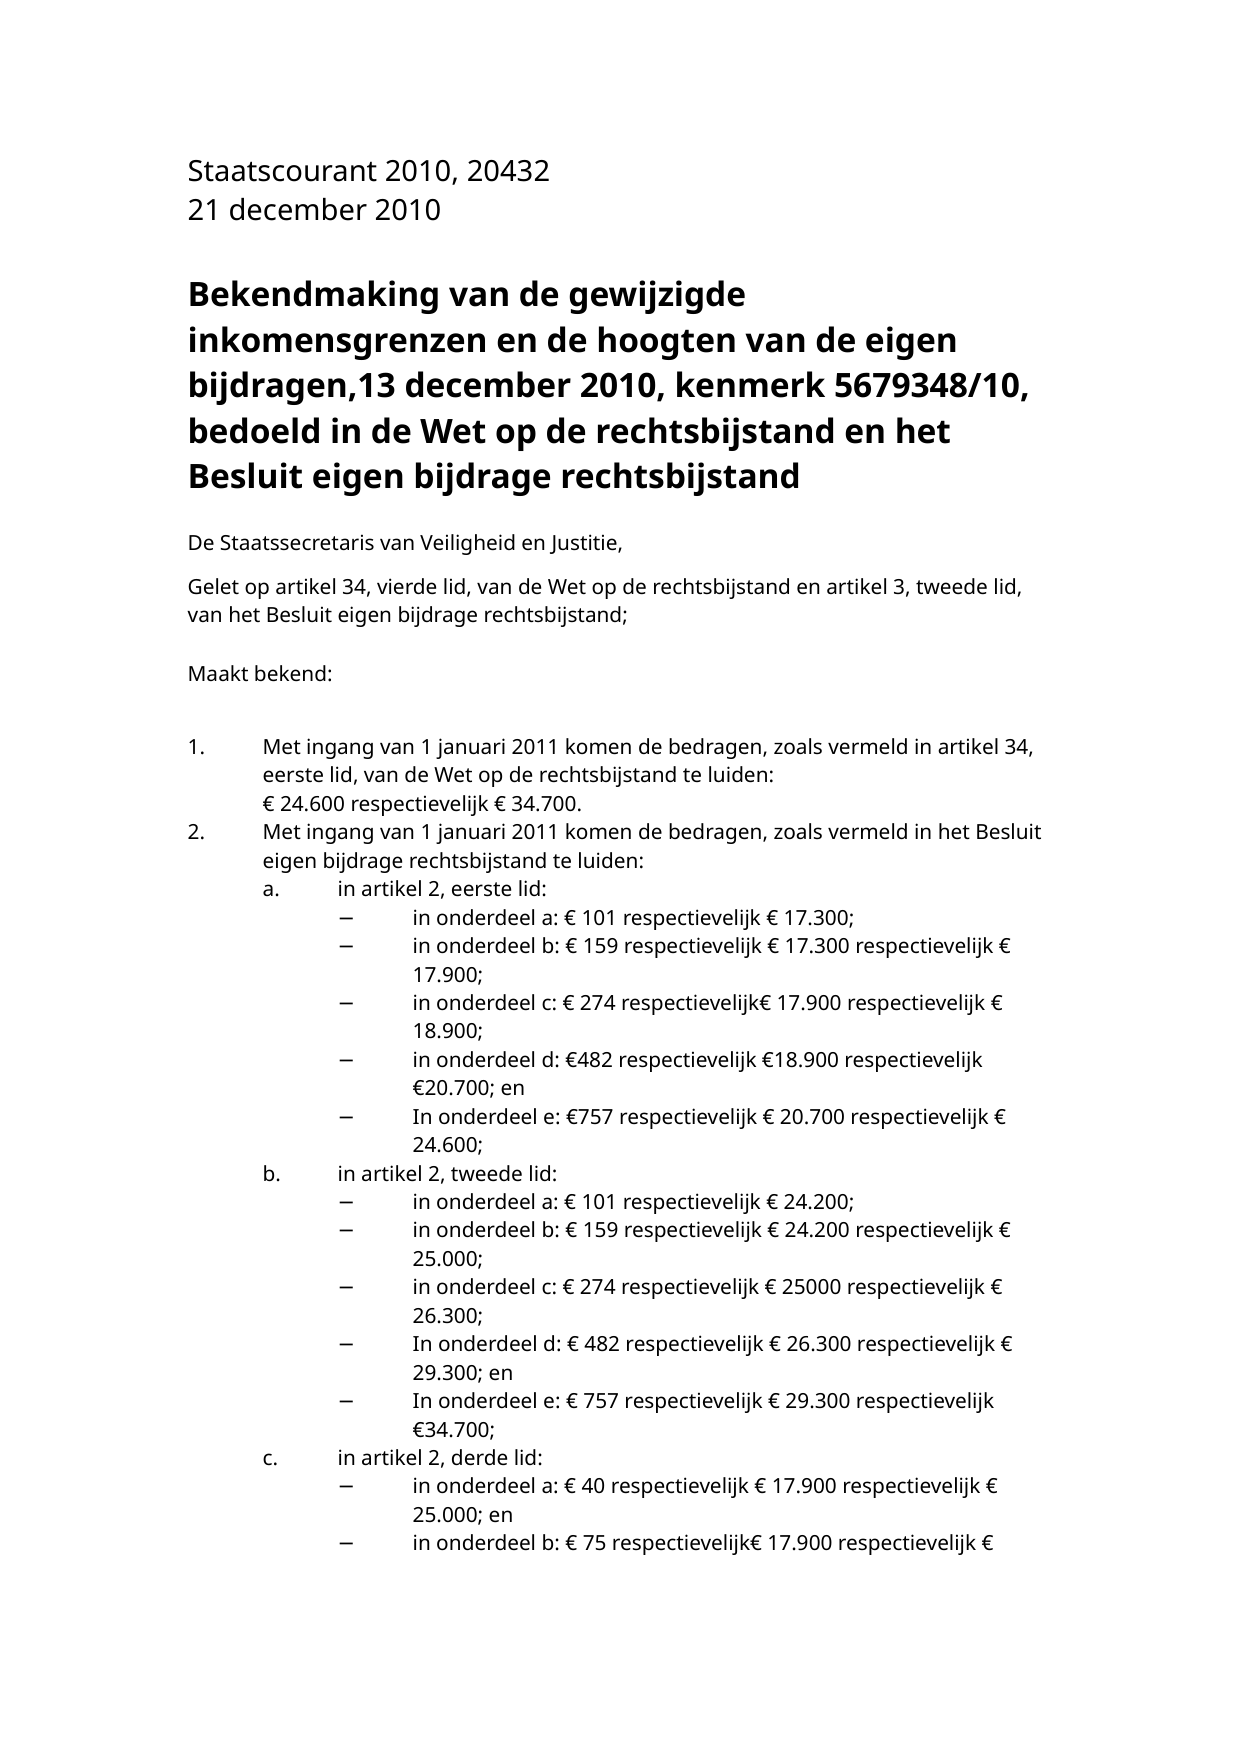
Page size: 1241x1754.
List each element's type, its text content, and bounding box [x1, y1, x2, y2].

list Met ingang van 1 januari 2011 komen de bedragen, zoals vermeld in artikel 34, eerste lid, van de Wet op de rechtsbijstand te luiden: [187, 732, 1053, 789]
list in artikel 2, derde lid: [262, 1443, 1053, 1472]
list In onderdeel e: € 757 respectievelijk € 29.300 respectievelijk €34.700; [337, 1386, 1053, 1443]
list Met ingang van 1 januari 2011 komen de bedragen, zoals vermeld in het Besluit eigen bijdrage rechtsbijstand te luiden: [187, 817, 1053, 874]
text 21 december 2010 [187, 190, 1053, 229]
subtitle Bekendmaking van de gewijzigde inkomensgrenzen en de hoogten van de eigen bijdragen,13 december 2010, kenmerk 5679348/10, bedoeld in de Wet op de rechtsbijstand en het Besluit eigen bijdrage rechtsbijstand [187, 271, 1053, 498]
list in onderdeel b: € 159 respectievelijk € 24.200 respectievelijk € 25.000; [337, 1216, 1053, 1272]
list in onderdeel b: € 75 respectievelijk€ 17.900 respectievelijk € [337, 1528, 1053, 1557]
list in onderdeel a: € 101 respectievelijk € 17.300; [337, 903, 1053, 931]
list in onderdeel a: € 101 respectievelijk € 24.200; [337, 1187, 1053, 1216]
list in onderdeel c: € 274 respectievelijk€ 17.900 respectievelijk € 18.900; [337, 988, 1053, 1045]
list In onderdeel e: €757 respectievelijk € 20.700 respectievelijk € 24.600; [337, 1102, 1053, 1159]
text Maakt bekend: [187, 659, 1053, 687]
list in artikel 2, eerste lid: [262, 874, 1053, 903]
list in onderdeel a: € 40 respectievelijk € 17.900 respectievelijk € 25.000; en [337, 1472, 1053, 1528]
list in onderdeel d: €482 respectievelijk €18.900 respectievelijk €20.700; en [337, 1045, 1053, 1102]
list € 24.600 respectievelijk € 34.700. [187, 789, 1053, 817]
list in artikel 2, tweede lid: [262, 1159, 1053, 1187]
list in onderdeel b: € 159 respectievelijk € 17.300 respectievelijk € 17.900; [337, 931, 1053, 988]
list in onderdeel c: € 274 respectievelijk € 25000 respectievelijk € 26.300; [337, 1272, 1053, 1329]
text De Staatssecretaris van Veiligheid en Justitie, [187, 528, 1053, 557]
text Staatscourant 2010, 20432 [187, 150, 1053, 190]
list In onderdeel d: € 482 respectievelijk € 26.300 respectievelijk € 29.300; en [337, 1329, 1053, 1386]
text Gelet op artikel 34, vierde lid, van de Wet op de rechtsbijstand en artikel 3, tweede lid, van het Besluit eigen bijdrage rechtsbijstand; [187, 572, 1053, 629]
